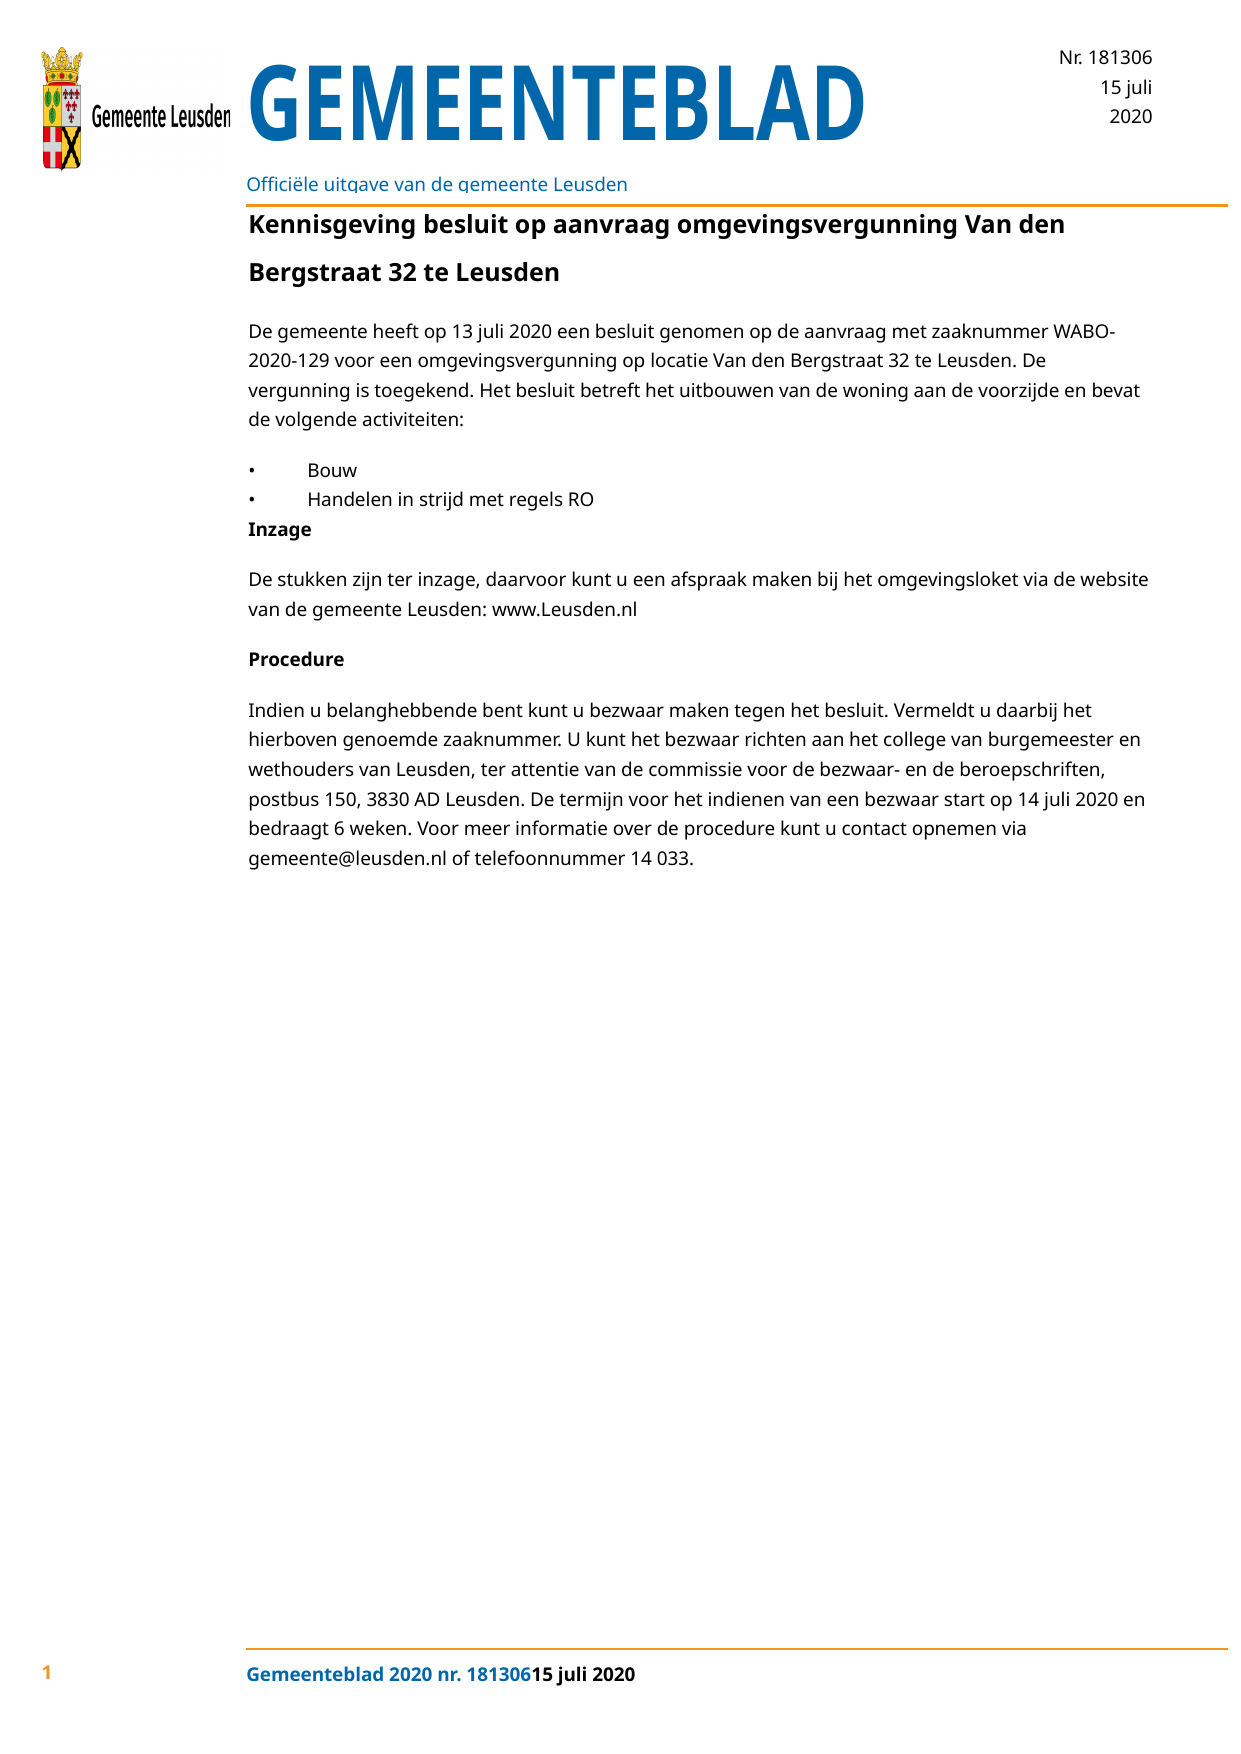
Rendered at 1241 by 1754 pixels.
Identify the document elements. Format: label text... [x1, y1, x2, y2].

text Procedure [248, 647, 1152, 672]
text Indien u belanghebbende bent kunt u bezwaar maken tegen het besluit. Vermeldt u daarbij het hierboven genoemde zaaknummer. U kunt het bezwaar richten aan het college van burgemeester en wethouders van Leusden, ter attentie van de commissie voor de bezwaar- en de beroepschriften, postbus 150, 3830 AD Leusden. De termijn voor het indienen van een bezwaar start op 14 juli 2020 en bedraagt 6 weken. Voor meer informatie over de procedure kunt u contact opnemen via gemeente@leusden.nl of telefoonnummer 14 033. [248, 697, 1152, 871]
text De stukken zijn ter inzage, daarvoor kunt u een afspraak maken bij het omgevingsloket via de website van de gemeente Leusden: www.Leusden.nl [248, 567, 1152, 622]
text Kennisgeving besluit op aanvraag omgevingsvergunning Van den Bergstraat 32 te Leusden [248, 207, 1152, 288]
text De gemeente heeft op 13 juli 2020 een besluit genomen op de aanvraag met zaaknummer WABO-2020-129 voor een omgevingsvergunning op locatie Van den Bergstraat 32 te Leusden. De vergunning is toegekend. Het besluit betreft het uitbouwen van de woning aan de voorzijde en bevat de volgende activiteiten: [248, 318, 1152, 432]
text Inzage [248, 516, 1152, 542]
list Bouw [248, 457, 1152, 483]
list Handelen in strijd met regels RO [248, 487, 1152, 512]
picture [41, 47, 231, 172]
